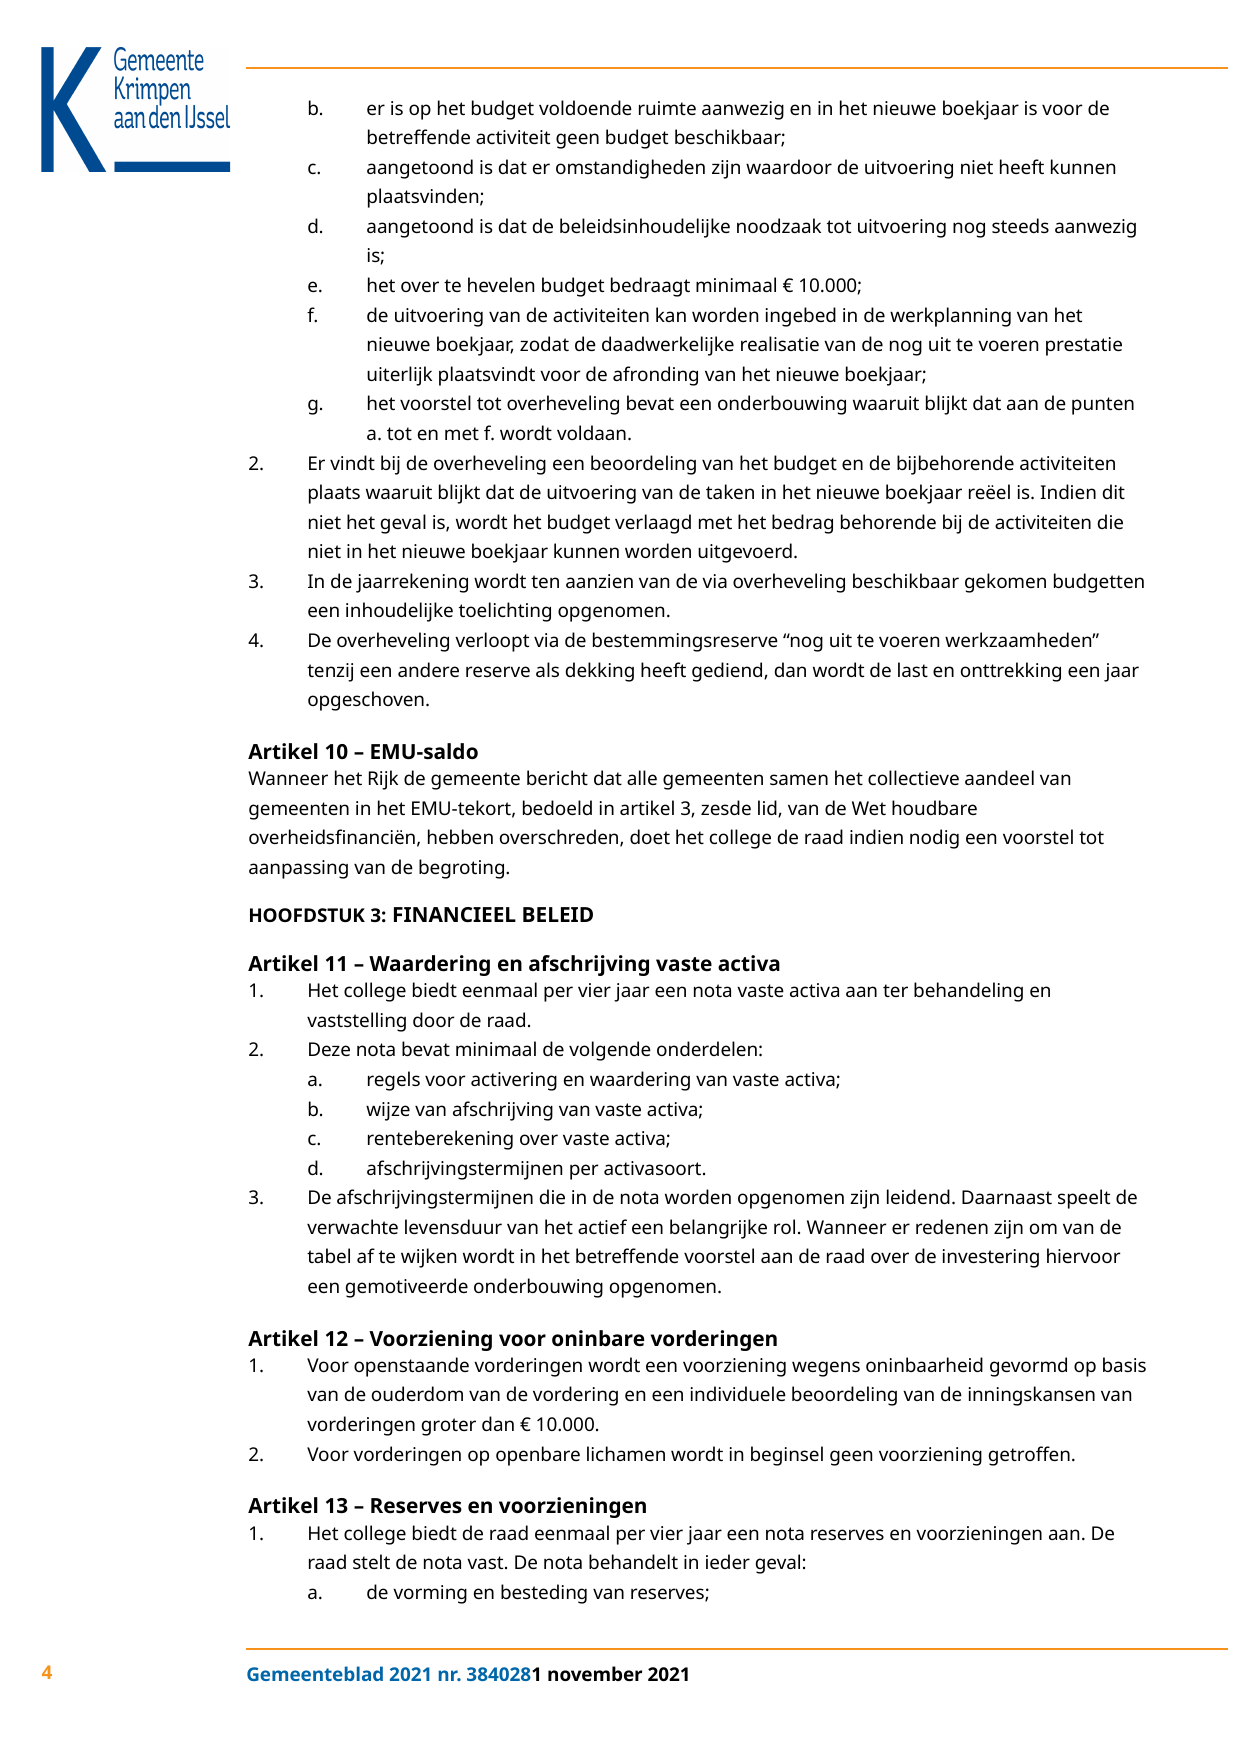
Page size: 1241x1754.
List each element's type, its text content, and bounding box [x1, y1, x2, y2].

text Artikel 12 – Voorziening voor oninbare vorderingen [248, 1324, 1152, 1352]
list renteberekening over vaste activa; [307, 1125, 1152, 1151]
list de vorming en besteding van reserves; [307, 1579, 1152, 1604]
list wijze van afschrijving van vaste activa; [307, 1096, 1152, 1121]
list aangetoond is dat er omstandigheden zijn waardoor de uitvoering niet heeft kunnen plaatsvinden; [307, 154, 1152, 209]
list Deze nota bevat minimaal de volgende onderdelen: [248, 1037, 1152, 1062]
text Wanneer het Rijk de gemeente bericht dat alle gemeenten samen het collectieve aandeel van gemeenten in het EMU-tekort, bedoeld in artikel 3, zesde lid, van de Wet houdbare overheidsfinanciën, hebben overschreden, doet het college de raad indien nodig een voorstel tot aanpassing van de begroting. [248, 765, 1152, 880]
list Voor openstaande vorderingen wordt een voorziening wegens oninbaarheid gevormd op basis van de ouderdom van de vordering en een individuele beoordeling van de inningskansen van vorderingen groter dan € 10.000. [248, 1352, 1152, 1437]
list het voorstel tot overheveling bevat een onderbouwing waaruit blijkt dat aan de punten a. tot en met f. wordt voldaan. [307, 391, 1152, 446]
list de uitvoering van de activiteiten kan worden ingebed in de werkplanning van het nieuwe boekjaar, zodat de daadwerkelijke realisatie van de nog uit te voeren prestatie uiterlijk plaatsvindt voor de afronding van het nieuwe boekjaar; [307, 302, 1152, 387]
text Artikel 11 – Waardering en afschrijving vaste activa [248, 949, 1152, 977]
text HOOFDSTUK 3: FINANCIEEL BELEID [248, 900, 1152, 928]
list afschrijvingstermijnen per activasoort. [307, 1155, 1152, 1181]
text Artikel 10 – EMU-saldo [248, 737, 1152, 765]
list aangetoond is dat de beleidsinhoudelijke noodzaak tot uitvoering nog steeds aanwezig is; [307, 213, 1152, 268]
list regels voor activering en waardering van vaste activa; [307, 1066, 1152, 1092]
list er is op het budget voldoende ruimte aanwezig en in het nieuwe boekjaar is voor de betreffende activiteit geen budget beschikbaar; [307, 95, 1152, 150]
picture [41, 47, 231, 172]
list Er vindt bij de overheveling een beoordeling van het budget en de bijbehorende activiteiten plaats waaruit blijkt dat de uitvoering van de taken in het nieuwe boekjaar reëel is. Indien dit niet het geval is, wordt het budget verlaagd met het bedrag behorende bij de activiteiten die niet in het nieuwe boekjaar kunnen worden uitgevoerd. [248, 450, 1152, 564]
list Voor vorderingen op openbare lichamen wordt in beginsel geen voorziening getroffen. [248, 1441, 1152, 1467]
text Artikel 13 – Reserves en voorzieningen [248, 1491, 1152, 1520]
list In de jaarrekening wordt ten aanzien van de via overheveling beschikbaar gekomen budgetten een inhoudelijke toelichting opgenomen. [248, 568, 1152, 623]
list Het college biedt eenmaal per vier jaar een nota vaste activa aan ter behandeling en vaststelling door de raad. [248, 977, 1152, 1033]
list het over te hevelen budget bedraagt minimaal € 10.000; [307, 272, 1152, 298]
list De overheveling verloopt via de bestemmingsreserve “nog uit te voeren werkzaamheden” tenzij een andere reserve als dekking heeft gediend, dan wordt de last en onttrekking een jaar opgeschoven. [248, 627, 1152, 712]
list Het college biedt de raad eenmaal per vier jaar een nota reserves en voorzieningen aan. De raad stelt de nota vast. De nota behandelt in ieder geval: [248, 1520, 1152, 1575]
list De afschrijvingstermijnen die in de nota worden opgenomen zijn leidend. Daarnaast speelt de verwachte levensduur van het actief een belangrijke rol. Wanneer er redenen zijn om van de tabel af te wijken wordt in het betreffende voorstel aan de raad over de investering hiervoor een gemotiveerde onderbouwing opgenomen. [248, 1184, 1152, 1299]
